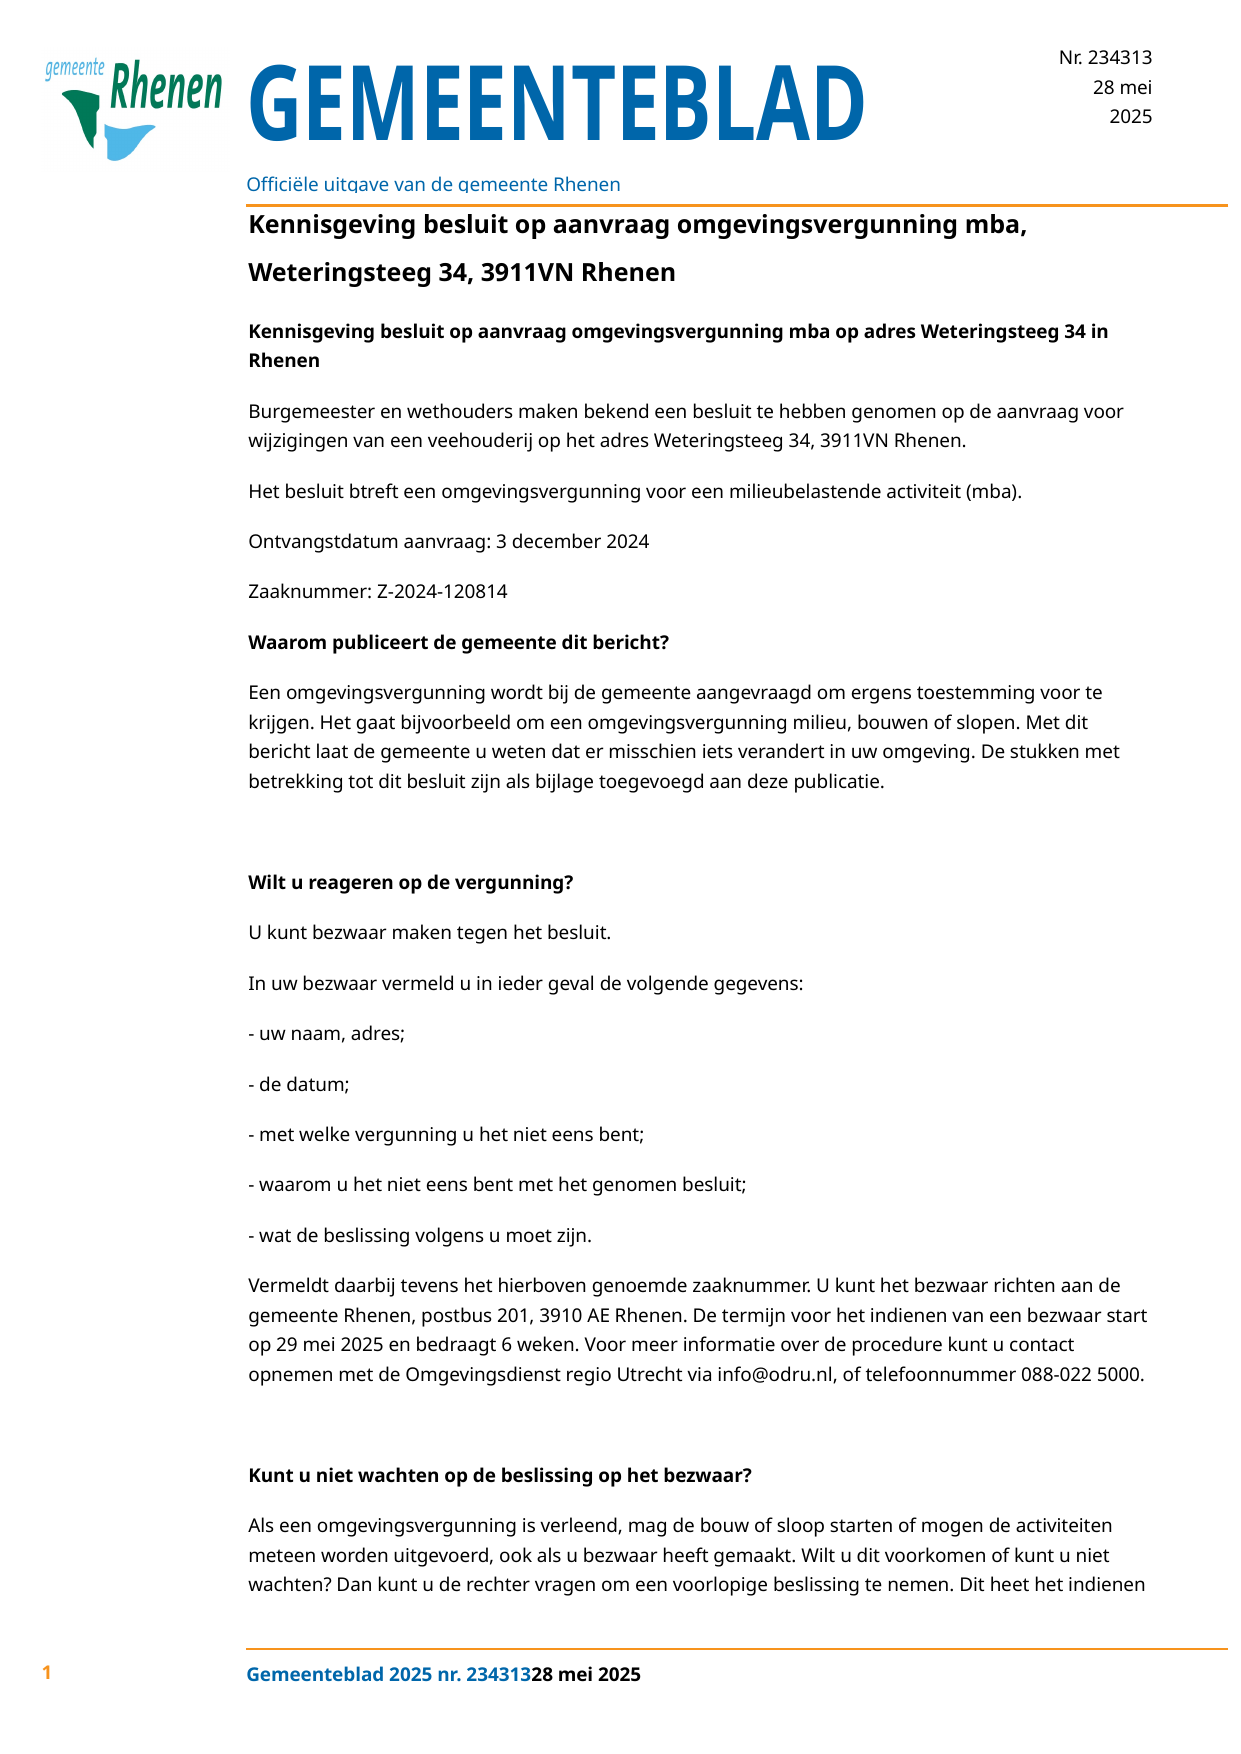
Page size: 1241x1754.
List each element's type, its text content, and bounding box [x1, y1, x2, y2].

text Zaaknummer: Z-2024-120814 [248, 579, 1152, 604]
text Wilt u reageren op de vergunning? [248, 869, 1152, 895]
text - waarom u het niet eens bent met het genomen besluit; [248, 1172, 1152, 1197]
text Burgemeester en wethouders maken bekend een besluit te hebben genomen op de aanvraag voor wijzigingen van een veehouderij op het adres Weteringsteeg 34, 3911VN Rhenen. [248, 398, 1152, 453]
text In uw bezwaar vermeld u in ieder geval de volgende gegevens: [248, 970, 1152, 996]
text Als een omgevingsvergunning is verleend, mag de bouw of sloop starten of mogen de activiteiten meteen worden uitgevoerd, ook als u bezwaar heeft gemaakt. Wilt u dit voorkomen of kunt u niet wachten? Dan kunt u de rechter vragen om een voorlopige beslissing te nemen. Dit heet het indienen [248, 1512, 1152, 1597]
text - wat de beslissing volgens u moet zijn. [248, 1222, 1152, 1248]
picture [41, 47, 231, 172]
text - met welke vergunning u het niet eens bent; [248, 1121, 1152, 1147]
text Waarom publiceert de gemeente dit bericht? [248, 629, 1152, 655]
text Kennisgeving besluit op aanvraag omgevingsvergunning mba, Weteringsteeg 34, 3911VN Rhenen [248, 207, 1152, 288]
text Kennisgeving besluit op aanvraag omgevingsvergunning mba op adres Weteringsteeg 34 in Rhenen [248, 318, 1152, 373]
text Een omgevingsvergunning wordt bij de gemeente aangevraagd om ergens toestemming voor te krijgen. Het gaat bijvoorbeeld om een omgevingsvergunning milieu, bouwen of slopen. Met dit bericht laat de gemeente u weten dat er misschien iets verandert in uw omgeving. De stukken met betrekking tot dit besluit zijn als bijlage toegevoegd aan deze publicatie. [248, 679, 1152, 794]
text Ontvangstdatum aanvraag: 3 december 2024 [248, 528, 1152, 554]
text - de datum; [248, 1071, 1152, 1097]
text U kunt bezwaar maken tegen het besluit. [248, 919, 1152, 945]
text Het besluit btreft een omgevingsvergunning voor een milieubelastende activiteit (mba). [248, 478, 1152, 504]
text Vermeldt daarbij tevens het hierboven genoemde zaaknummer. U kunt het bezwaar richten aan de gemeente Rhenen, postbus 201, 3910 AE Rhenen. De termijn voor het indienen van een bezwaar start op 29 mei 2025 en bedraagt 6 weken. Voor meer informatie over de procedure kunt u contact opnemen met de Omgevingsdienst regio Utrecht via info@odru.nl, of telefoonnummer 088-022 5000. [248, 1272, 1152, 1387]
text Kunt u niet wachten op de beslissing op het bezwaar? [248, 1462, 1152, 1488]
text - uw naam, adres; [248, 1020, 1152, 1046]
